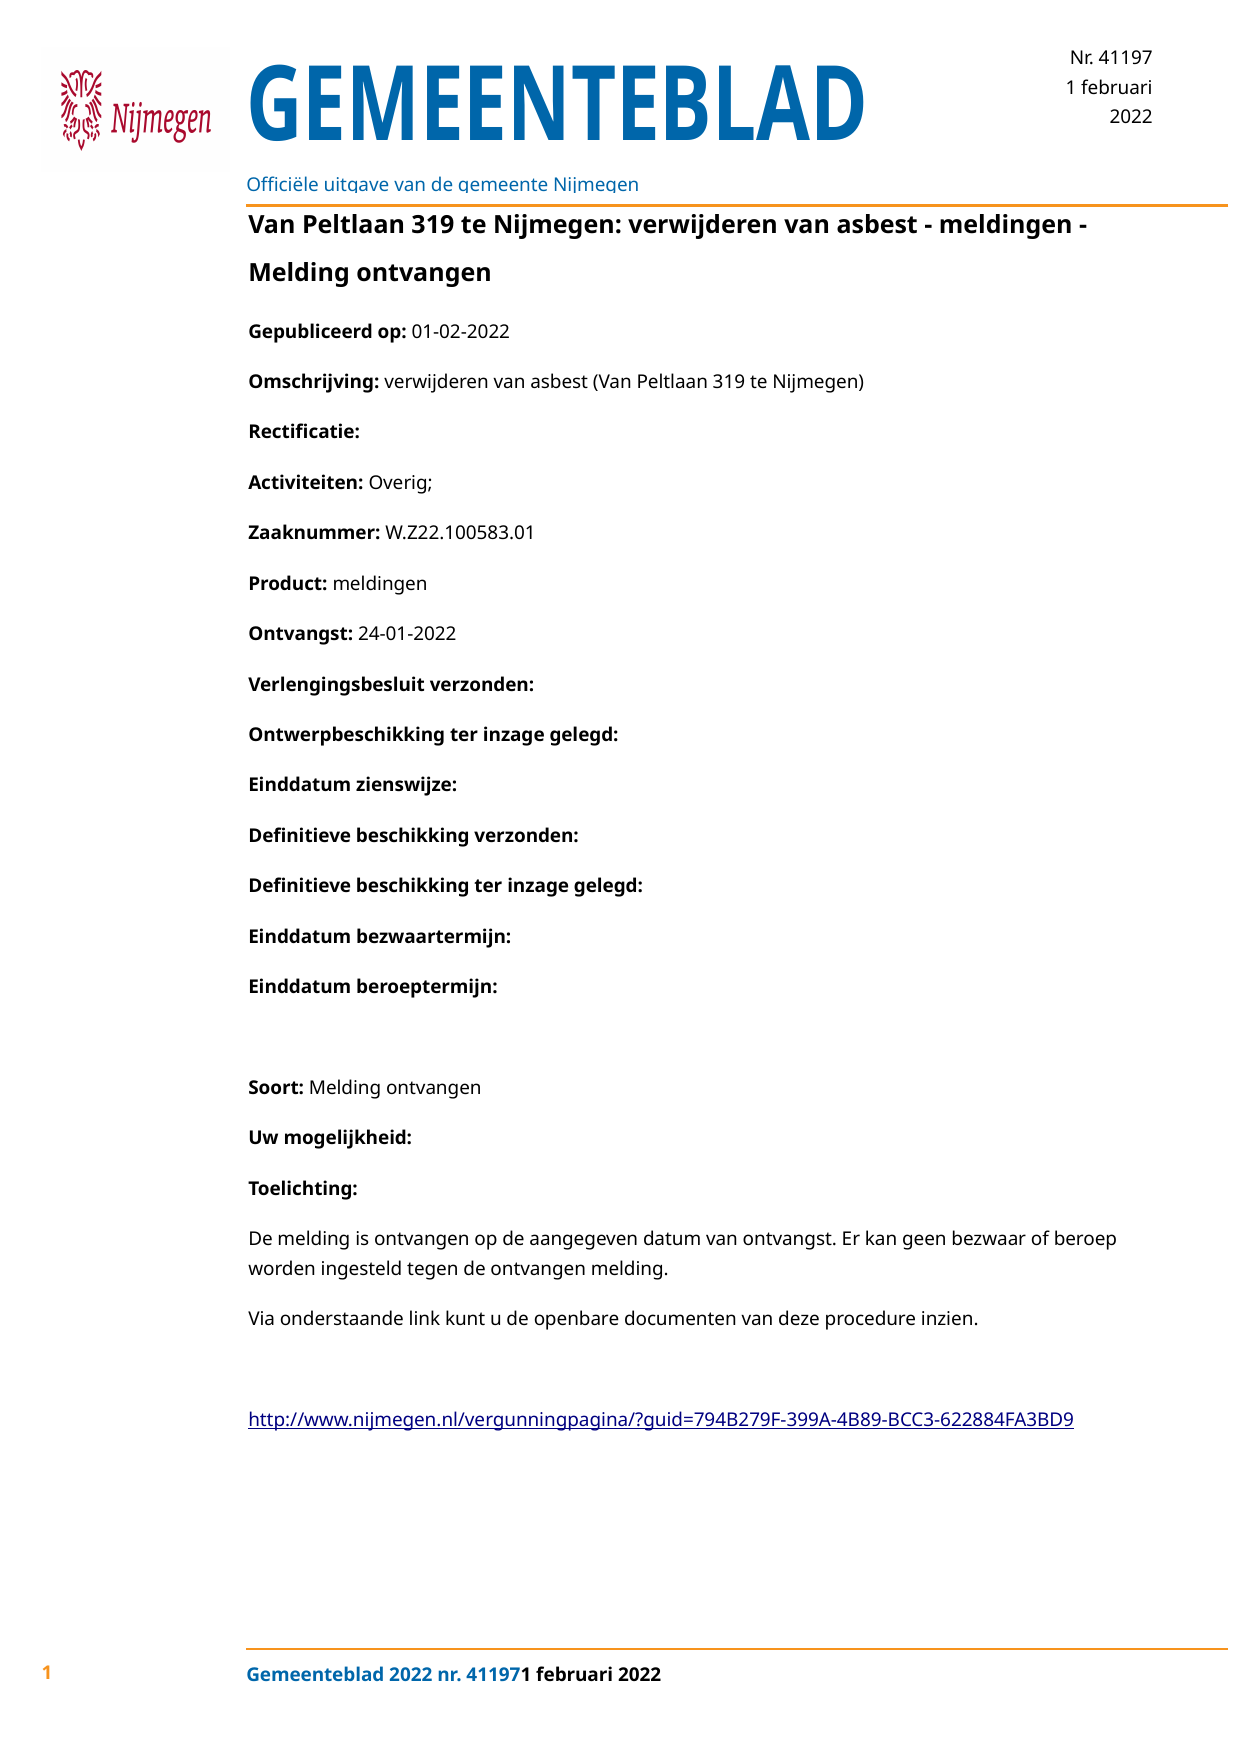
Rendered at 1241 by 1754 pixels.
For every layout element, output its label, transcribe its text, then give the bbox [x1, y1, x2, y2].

text Gepubliceerd op: 01-02-2022 [248, 318, 1152, 344]
text De melding is ontvangen op de aangegeven datum van ontvangst. Er kan geen bezwaar of beroep worden ingesteld tegen de ontvangen melding. [248, 1225, 1152, 1281]
text Omschrijving: verwijderen van asbest (Van Peltlaan 319 te Nijmegen) [248, 368, 1152, 394]
text Ontwerpbeschikking ter inzage gelegd: [248, 721, 1152, 747]
text Einddatum zienswijze: [248, 772, 1152, 797]
text Definitieve beschikking ter inzage gelegd: [248, 872, 1152, 898]
text Verlengingsbesluit verzonden: [248, 671, 1152, 697]
text Soort: Melding ontvangen [248, 1074, 1152, 1100]
text Einddatum bezwaartermijn: [248, 923, 1152, 949]
text Einddatum beroeptermijn: [248, 973, 1152, 999]
text Zaaknummer: W.Z22.100583.01 [248, 519, 1152, 545]
text Rectificatie: [248, 419, 1152, 444]
text Van Peltlaan 319 te Nijmegen: verwijderen van asbest - meldingen - Melding ontvangen [248, 207, 1152, 288]
picture [41, 47, 231, 172]
text Product: meldingen [248, 570, 1152, 596]
text Ontvangst: 24-01-2022 [248, 620, 1152, 646]
text Definitieve beschikking verzonden: [248, 822, 1152, 848]
text Via onderstaande link kunt u de openbare documenten van deze procedure inzien. [248, 1305, 1152, 1331]
text Toelichting: [248, 1175, 1152, 1201]
text Uw mogelijkheid: [248, 1124, 1152, 1150]
text http://www.nijmegen.nl/vergunningpagina/?guid=794B279F-399A-4B89-BCC3-622884FA3BD9 [248, 1406, 1152, 1432]
text Activiteiten: Overig; [248, 469, 1152, 495]
